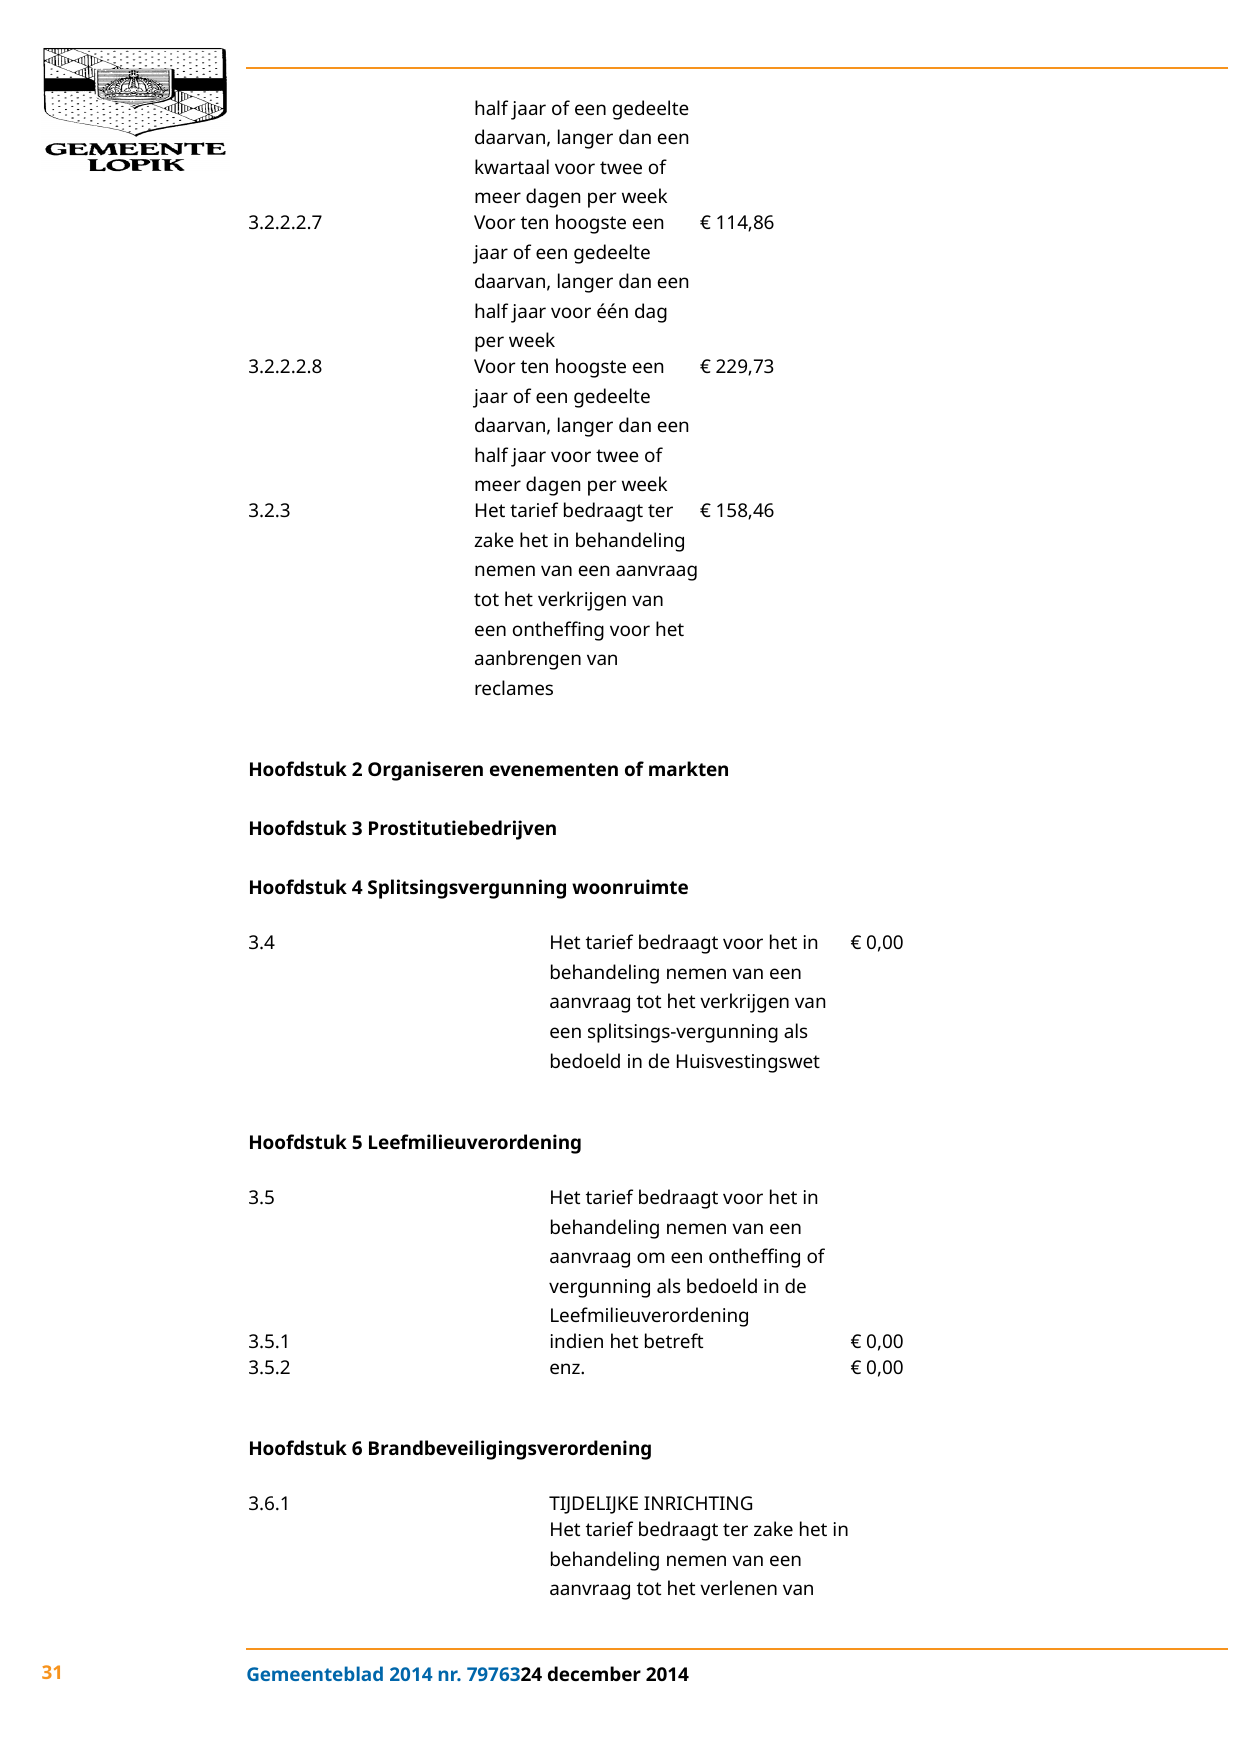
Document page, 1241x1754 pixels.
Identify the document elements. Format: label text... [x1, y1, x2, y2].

table_cell [926, 209, 1152, 353]
table_cell enz. [549, 1354, 850, 1380]
table_header TIJDELIJKE INRICHTING [549, 1490, 850, 1516]
table_header 3.4 [248, 930, 549, 1074]
table_cell [926, 498, 1152, 701]
text Hoofdstuk 2 Organiseren evenementen of markten [248, 756, 1152, 782]
table_cell [700, 95, 926, 209]
table_cell Voor ten hoogste een jaar of een gedeelte daarvan, langer dan een half jaar voor twee of meer dagen per week [474, 353, 700, 497]
table_header € 0,00 [850, 930, 1152, 1074]
text Hoofdstuk 3 Prostitutiebedrijven [248, 815, 1152, 841]
table_cell 3.5.2 [248, 1354, 549, 1380]
table_header [850, 1184, 1152, 1328]
table_cell [926, 95, 1152, 209]
table_cell indien het betreft [549, 1328, 850, 1354]
table_cell € 114,86 [700, 209, 926, 353]
table_header 3.5 [248, 1184, 549, 1328]
table_cell Het tarief bedraagt ter zake het in behandeling nemen van een aanvraag tot het verlenen van [549, 1516, 850, 1601]
table_header [850, 1490, 1152, 1516]
table_cell 3.2.3 [248, 498, 474, 701]
table_cell [248, 95, 474, 209]
text Hoofdstuk 6 Brandbeveiligingsverordening [248, 1435, 1152, 1461]
table_cell € 229,73 [700, 353, 926, 497]
table_cell € 0,00 [850, 1328, 1152, 1354]
table_cell € 158,46 [700, 498, 926, 701]
table_cell Het tarief bedraagt ter zake het in behandeling nemen van een aanvraag tot het verkrijgen van een ontheffing voor het aanbrengen van reclames [474, 498, 700, 701]
table_header Het tarief bedraagt voor het in behandeling nemen van een aanvraag om een ontheffing of vergunning als bedoeld in de Leefmilieuverordening [549, 1184, 850, 1328]
table_cell 3.2.2.2.7 [248, 209, 474, 353]
table_cell € 0,00 [850, 1354, 1152, 1380]
text Hoofdstuk 4 Splitsingsvergunning woonruimte [248, 874, 1152, 900]
picture [41, 47, 231, 172]
table_cell [850, 1516, 1152, 1601]
table_cell [248, 1516, 549, 1601]
table_cell [926, 353, 1152, 497]
table_cell half jaar of een gedeelte daarvan, langer dan een kwartaal voor twee of meer dagen per week [474, 95, 700, 209]
text Hoofdstuk 5 Leefmilieuverordening [248, 1129, 1152, 1155]
table_cell 3.2.2.2.8 [248, 353, 474, 497]
table_header 3.6.1 [248, 1490, 549, 1516]
table_cell 3.5.1 [248, 1328, 549, 1354]
table_header Het tarief bedraagt voor het in behandeling nemen van een aanvraag tot het verkrijgen van een splitsings-vergunning als bedoeld in de Huisvestingswet [549, 930, 850, 1074]
table_cell Voor ten hoogste een jaar of een gedeelte daarvan, langer dan een half jaar voor één dag per week [474, 209, 700, 353]
